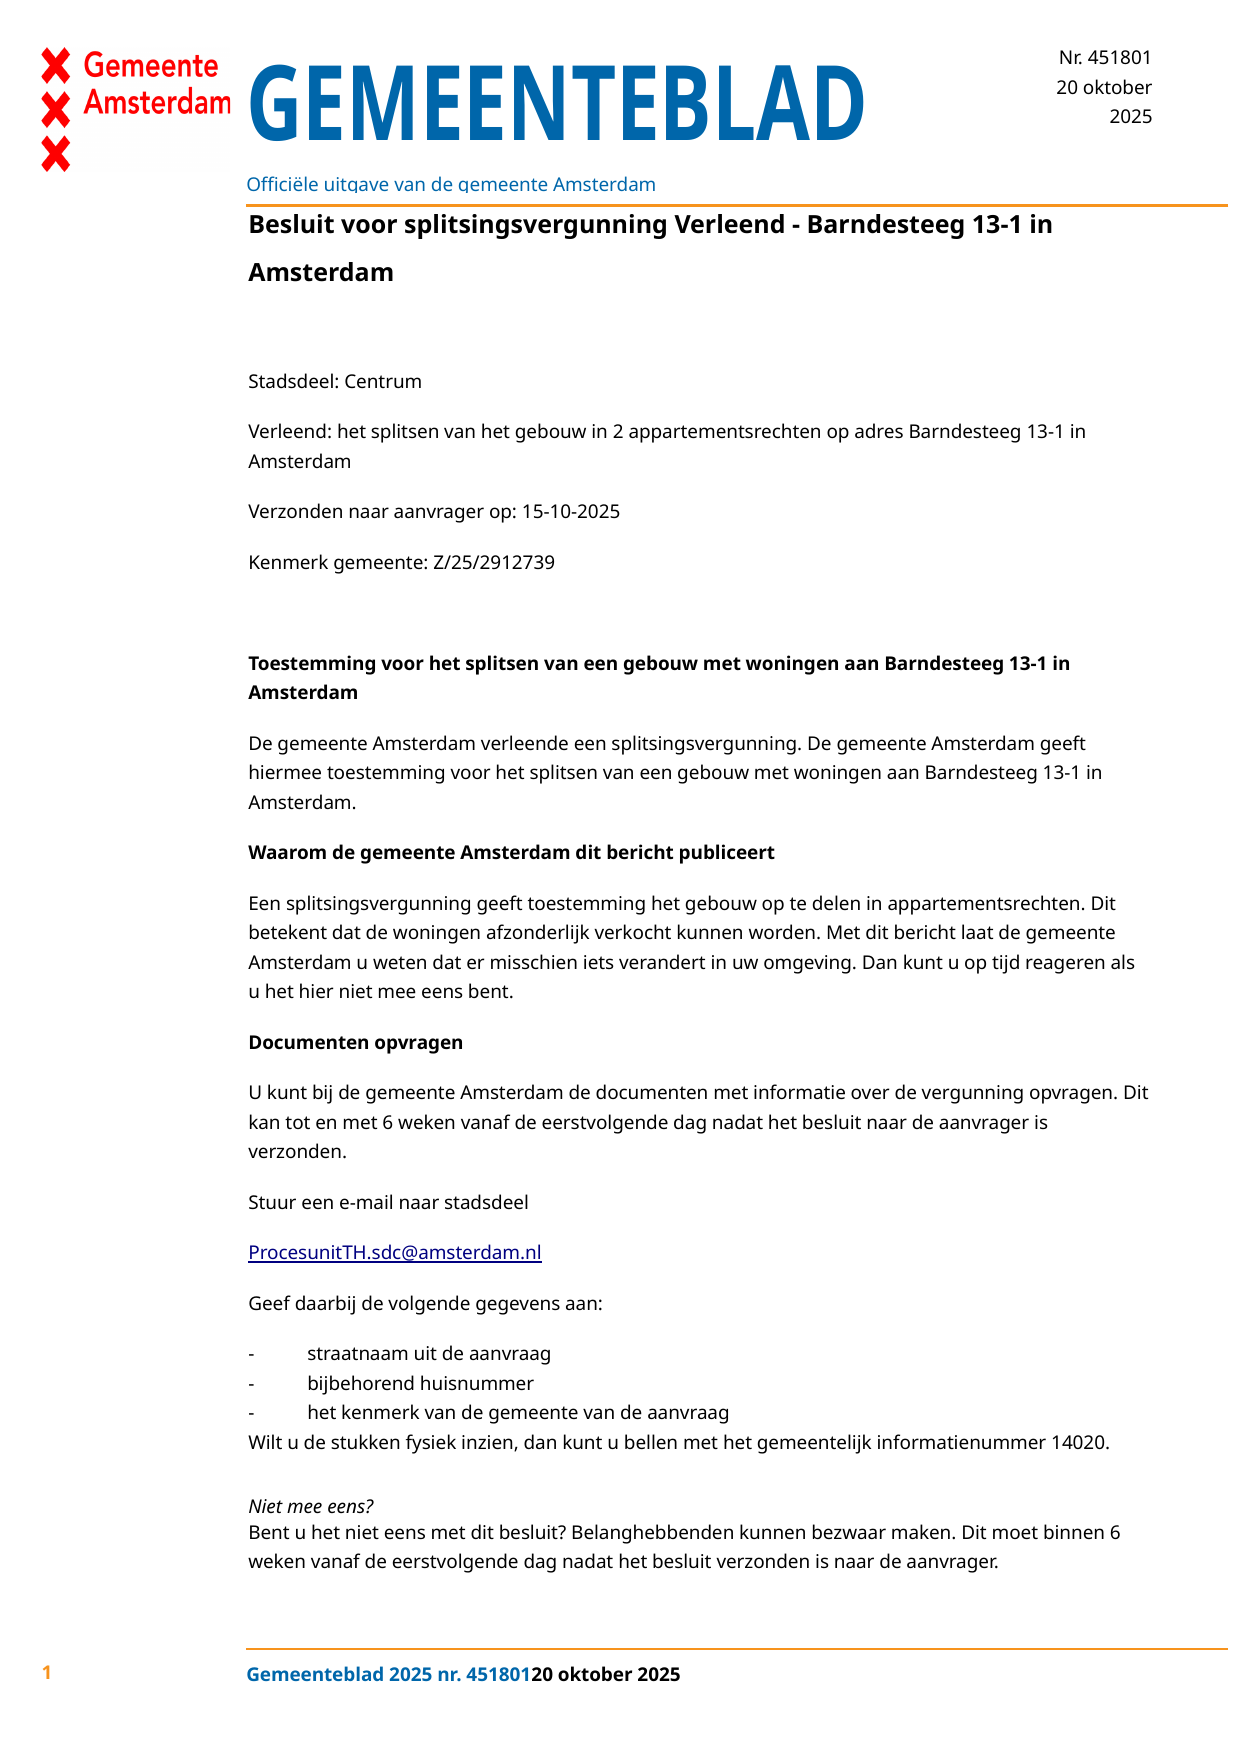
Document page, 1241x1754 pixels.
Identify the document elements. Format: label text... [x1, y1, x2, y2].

text U kunt bij de gemeente Amsterdam de documenten met informatie over de vergunning opvragen. Dit kan tot en met 6 weken vanaf de eerstvolgende dag nadat het besluit naar de aanvrager is verzonden. [248, 1079, 1152, 1164]
text De gemeente Amsterdam verleende een splitsingsvergunning. De gemeente Amsterdam geeft hiermee toestemming voor het splitsen van een gebouw met woningen aan Barndesteeg 13-1 in Amsterdam. [248, 730, 1152, 815]
text Een splitsingsvergunning geeft toestemming het gebouw op te delen in appartementsrechten. Dit betekent dat de woningen afzonderlijk verkocht kunnen worden. Met dit bericht laat de gemeente Amsterdam u weten dat er misschien iets verandert in uw omgeving. Dan kunt u op tijd reageren als u het hier niet mee eens bent. [248, 890, 1152, 1004]
text Bent u het niet eens met dit besluit? Belanghebbenden kunnen bezwaar maken. Dit moet binnen 6 weken vanaf de eerstvolgende dag nadat het besluit verzonden is naar de aanvrager. [248, 1519, 1152, 1574]
text Wilt u de stukken fysiek inzien, dan kunt u bellen met het gemeentelijk informatienummer 14020. [248, 1429, 1152, 1455]
text Geef daarbij de volgende gegevens aan: [248, 1290, 1152, 1316]
text Verleend: het splitsen van het gebouw in 2 appartementsrechten op adres Barndesteeg 13-1 in Amsterdam [248, 419, 1152, 474]
text Documenten opvragen [248, 1029, 1152, 1055]
picture [41, 47, 231, 172]
text Besluit voor splitsingsvergunning Verleend - Barndesteeg 13-1 in Amsterdam [248, 207, 1152, 288]
list het kenmerk van de gemeente van de aanvraag [248, 1399, 1152, 1425]
text ProcesunitTH.sdc@amsterdam.nl [248, 1239, 1152, 1265]
list bijbehorend huisnummer [248, 1370, 1152, 1396]
text Kenmerk gemeente: Z/25/2912739 [248, 549, 1152, 575]
text Stuur een e-mail naar stadsdeel [248, 1189, 1152, 1215]
list straatnaam uit de aanvraag [248, 1340, 1152, 1366]
text Niet mee eens? [248, 1493, 1152, 1519]
text Waarom de gemeente Amsterdam dit bericht publiceert [248, 839, 1152, 865]
text Verzonden naar aanvrager op: 15-10-2025 [248, 499, 1152, 524]
text Stadsdeel: Centrum [248, 368, 1152, 394]
text Toestemming voor het splitsen van een gebouw met woningen aan Barndesteeg 13-1 in Amsterdam [248, 650, 1152, 705]
